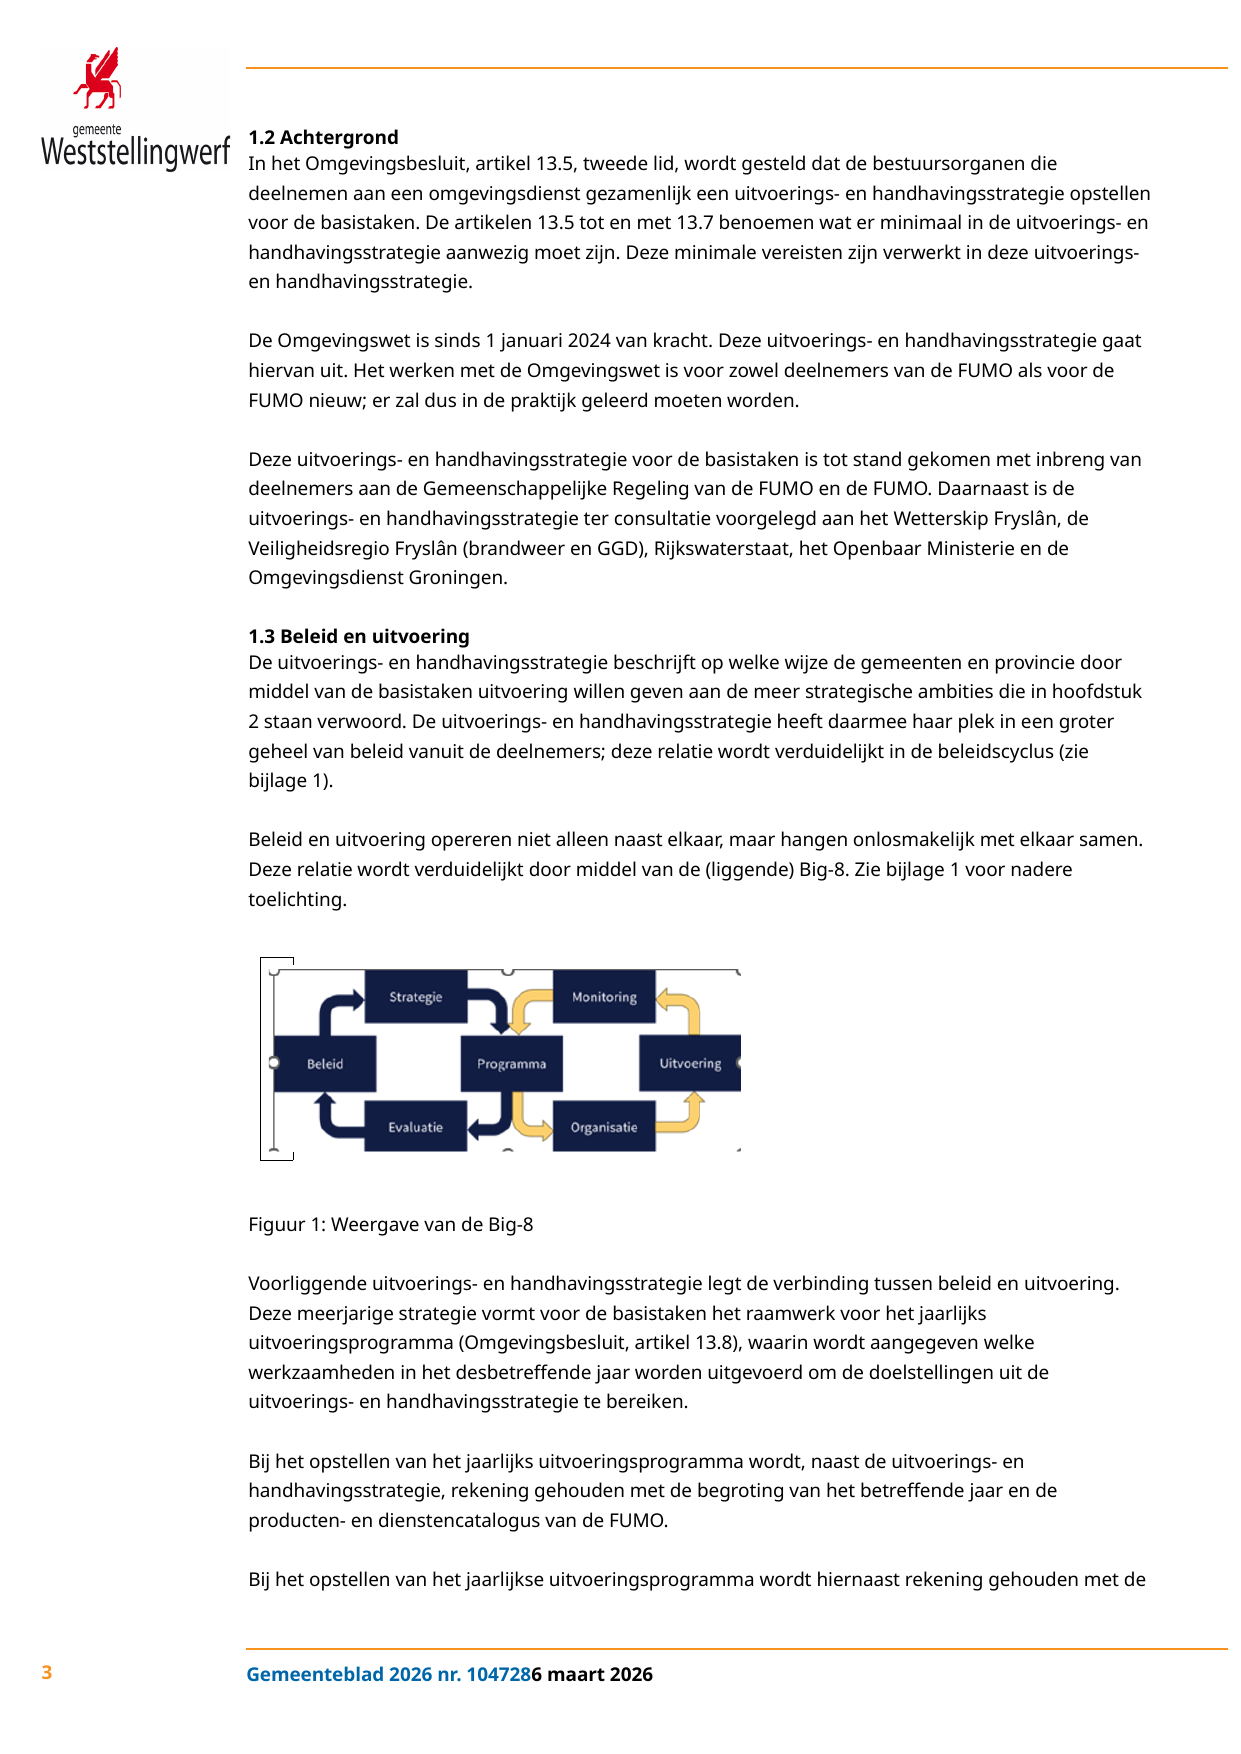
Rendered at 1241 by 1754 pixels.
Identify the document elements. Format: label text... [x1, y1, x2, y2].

text Deze uitvoerings- en handhavingsstrategie voor de basistaken is tot stand gekomen met inbreng van deelnemers aan de Gemeenschappelijke Regeling van de FUMO en de FUMO. Daarnaast is de uitvoerings- en handhavingsstrategie ter consultatie voorgelegd aan het Wetterskip Fryslân, de Veiligheidsregio Fryslân (brandweer en GGD), Rijkswaterstaat, het Openbaar Ministerie en de Omgevingsdienst Groningen. [248, 446, 1152, 590]
text 1.2 Achtergrond [248, 124, 1152, 150]
text De Omgevingswet is sinds 1 januari 2024 van kracht. Deze uitvoerings- en handhavingsstrategie gaat hiervan uit. Het werken met de Omgevingswet is voor zowel deelnemers van de FUMO als voor de FUMO nieuw; er zal dus in de praktijk geleerd moeten worden. [248, 328, 1152, 412]
picture [41, 47, 231, 172]
text Voorliggende uitvoerings- en handhavingsstrategie legt de verbinding tussen beleid en uitvoering. Deze meerjarige strategie vormt voor de basistaken het raamwerk voor het jaarlijks uitvoeringsprogramma (Omgevingsbesluit, artikel 13.8), waarin wordt aangegeven welke werkzaamheden in het desbetreffende jaar worden uitgevoerd om de doelstellingen uit de uitvoerings- en handhavingsstrategie te bereiken. [248, 1270, 1152, 1414]
picture [268, 965, 742, 1152]
text Beleid en uitvoering opereren niet alleen naast elkaar, maar hangen onlosmakelijk met elkaar samen. Deze relatie wordt verduidelijkt door middel van de (liggende) Big-8. Zie bijlage 1 voor nadere toelichting. [248, 827, 1152, 912]
text De uitvoerings- en handhavingsstrategie beschrijft op welke wijze de gemeenten en provincie door middel van de basistaken uitvoering willen geven aan de meer strategische ambities die in hoofdstuk 2 staan verwoord. De uitvoerings- en handhavingsstrategie heeft daarmee haar plek in een groter geheel van beleid vanuit de deelnemers; deze relatie wordt verduidelijkt in de beleidscyclus (zie bijlage 1). [248, 649, 1152, 793]
text 1.3 Beleid en uitvoering [248, 623, 1152, 649]
text In het Omgevingsbesluit, artikel 13.5, tweede lid, wordt gesteld dat de bestuursorganen die deelnemen aan een omgevingsdienst gezamenlijk een uitvoerings- en handhavingsstrategie opstellen voor de basistaken. De artikelen 13.5 tot en met 13.7 benoemen wat er minimaal in de uitvoerings- en handhavingsstrategie aanwezig moet zijn. Deze minimale vereisten zijn verwerkt in deze uitvoerings- en handhavingsstrategie. [248, 150, 1152, 294]
text Bij het opstellen van het jaarlijks uitvoeringsprogramma wordt, naast de uitvoerings- en handhavingsstrategie, rekening gehouden met de begroting van het betreffende jaar en de producten- en dienstencatalogus van de FUMO. [248, 1448, 1152, 1533]
text Bij het opstellen van het jaarlijkse uitvoeringsprogramma wordt hiernaast rekening gehouden met de [248, 1566, 1152, 1592]
text Figuur 1: Weergave van de Big-8 [248, 1211, 1152, 1237]
